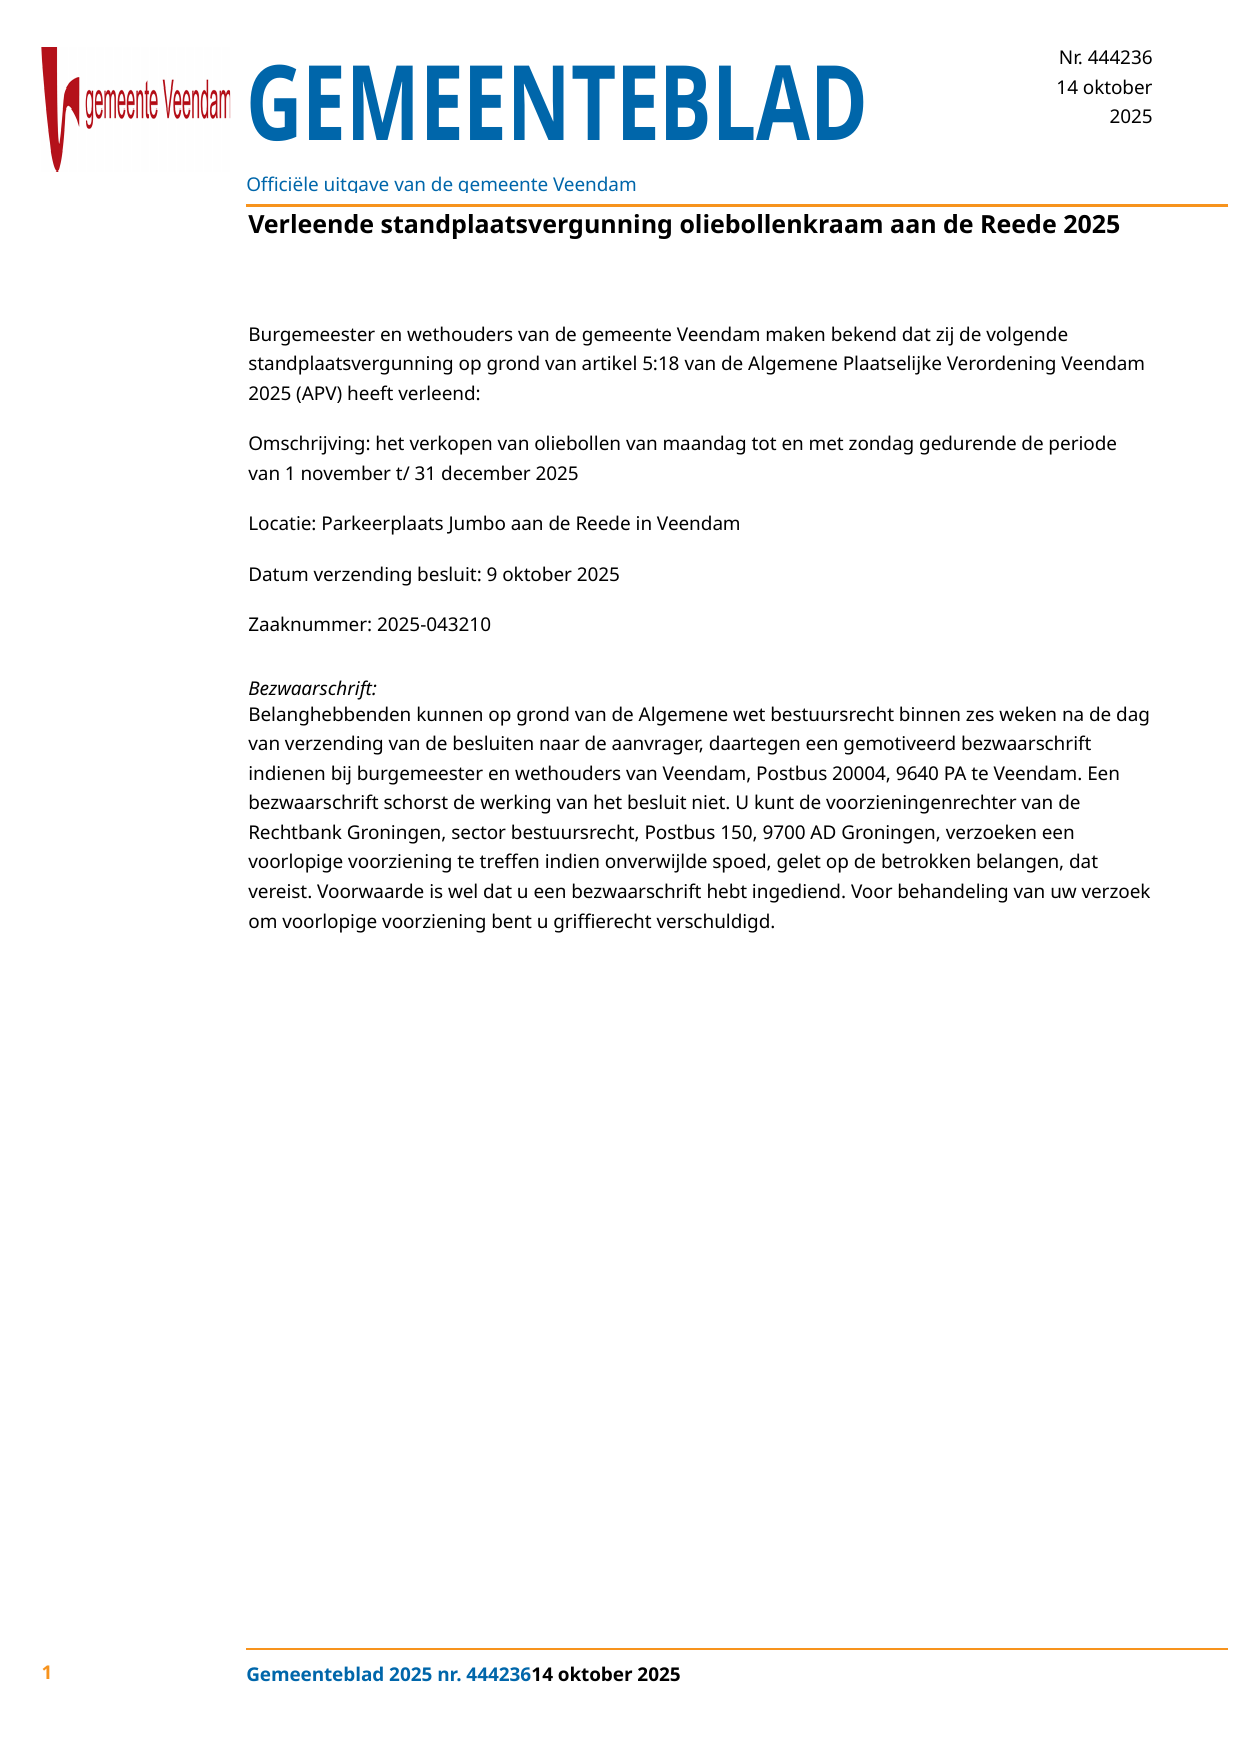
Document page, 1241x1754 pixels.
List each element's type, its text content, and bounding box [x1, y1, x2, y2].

text Locatie: Parkeerplaats Jumbo aan de Reede in Veendam [248, 510, 1152, 536]
text Burgemeester en wethouders van de gemeente Veendam maken bekend dat zij de volgende standplaatsvergunning op grond van artikel 5:18 van de Algemene Plaatselijke Verordening Veendam 2025 (APV) heeft verleend: [248, 321, 1152, 406]
text Belanghebbenden kunnen op grond van de Algemene wet bestuursrecht binnen zes weken na de dag van verzending van de besluiten naar de aanvrager, daartegen een gemotiveerd bezwaarschrift indienen bij burgemeester en wethouders van Veendam, Postbus 20004, 9640 PA te Veendam. Een bezwaarschrift schorst de werking van het besluit niet. U kunt de voorzieningenrechter van de Rechtbank Groningen, sector bestuursrecht, Postbus 150, 9700 AD Groningen, verzoeken een voorlopige voorziening te treffen indien onverwijlde spoed, gelet op de betrokken belangen, dat vereist. Voorwaarde is wel dat u een bezwaarschrift hebt ingediend. Voor behandeling van uw verzoek om voorlopige voorziening bent u griffierecht verschuldigd. [248, 701, 1152, 934]
text Bezwaarschrift: [248, 675, 1152, 701]
text Omschrijving: het verkopen van oliebollen van maandag tot en met zondag gedurende de periode van 1 november t/ 31 december 2025 [248, 430, 1152, 486]
text Datum verzending besluit: 9 oktober 2025 [248, 561, 1152, 586]
text Verleende standplaatsvergunning oliebollenkraam aan de Reede 2025 [248, 207, 1152, 241]
text Zaaknummer: 2025-043210 [248, 611, 1152, 637]
picture [41, 47, 231, 172]
